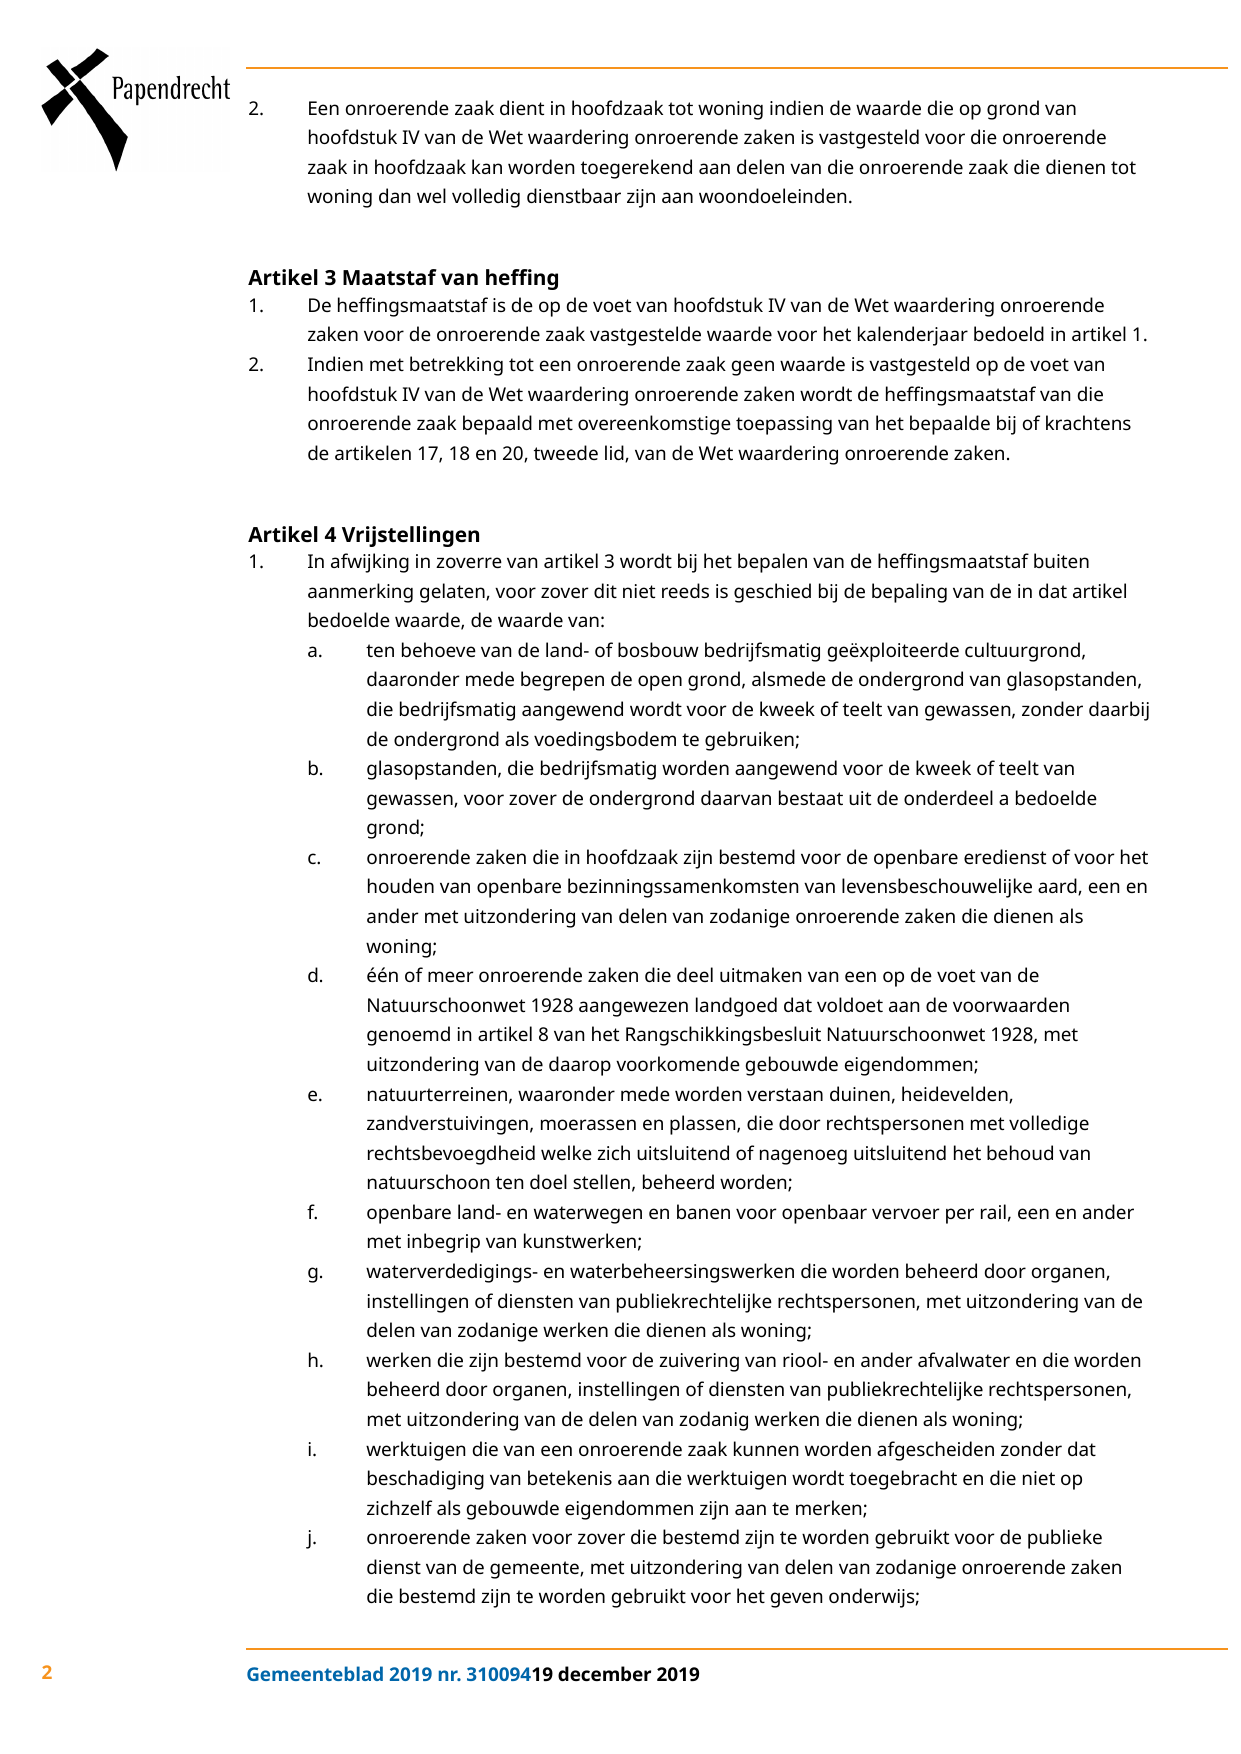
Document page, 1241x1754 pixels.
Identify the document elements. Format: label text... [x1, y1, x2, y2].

list werktuigen die van een onroerende zaak kunnen worden afgescheiden zonder dat beschadiging van betekenis aan die werktuigen wordt toegebracht en die niet op zichzelf als gebouwde eigendommen zijn aan te merken; [307, 1436, 1152, 1521]
list onroerende zaken die in hoofdzaak zijn bestemd voor de openbare eredienst of voor het houden van openbare bezinningssamenkomsten van levensbeschouwelijke aard, een en ander met uitzondering van delen van zodanige onroerende zaken die dienen als woning; [307, 844, 1152, 959]
list openbare land- en waterwegen en banen voor openbaar vervoer per rail, een en ander met inbegrip van kunstwerken; [307, 1199, 1152, 1254]
list waterverdedigings- en waterbeheersingswerken die worden beheerd door organen, instellingen of diensten van publiekrechtelijke rechtspersonen, met uitzondering van de delen van zodanige werken die dienen als woning; [307, 1258, 1152, 1343]
list In afwijking in zoverre van artikel 3 wordt bij het bepalen van de heffingsmaatstaf buiten aanmerking gelaten, voor zover dit niet reeds is geschied bij de bepaling van de in dat artikel bedoelde waarde, de waarde van: [248, 548, 1152, 633]
list De heffingsmaatstaf is de op de voet van hoofdstuk IV van de Wet waardering onroerende zaken voor de onroerende zaak vastgestelde waarde voor het kalenderjaar bedoeld in artikel 1. [248, 292, 1152, 347]
list ten behoeve van de land- of bosbouw bedrijfsmatig geëxploiteerde cultuurgrond, daaronder mede begrepen de open grond, alsmede de ondergrond van glasopstanden, die bedrijfsmatig aangewend wordt voor de kweek of teelt van gewassen, zonder daarbij de ondergrond als voedingsbodem te gebruiken; [307, 637, 1152, 752]
list één of meer onroerende zaken die deel uitmaken van een op de voet van de Natuurschoonwet 1928 aangewezen landgoed dat voldoet aan de voorwaarden genoemd in artikel 8 van het Rangschikkingsbesluit Natuurschoonwet 1928, met uitzondering van de daarop voorkomende gebouwde eigendommen; [307, 962, 1152, 1077]
list onroerende zaken voor zover die bestemd zijn te worden gebruikt voor de publieke dienst van de gemeente, met uitzondering van delen van zodanige onroerende zaken die bestemd zijn te worden gebruikt voor het geven onderwijs; [307, 1524, 1152, 1609]
list Indien met betrekking tot een onroerende zaak geen waarde is vastgesteld op de voet van hoofdstuk IV van de Wet waardering onroerende zaken wordt de heffingsmaatstaf van die onroerende zaak bepaald met overeenkomstige toepassing van het bepaalde bij of krachtens de artikelen 17, 18 en 20, tweede lid, van de Wet waardering onroerende zaken. [248, 351, 1152, 466]
picture [41, 47, 231, 172]
text Artikel 3 Maatstaf van heffing [248, 263, 1152, 292]
list natuurterreinen, waaronder mede worden verstaan duinen, heidevelden, zandverstuivingen, moerassen en plassen, die door rechtspersonen met volledige rechtsbevoegdheid welke zich uitsluitend of nagenoeg uitsluitend het behoud van natuurschoon ten doel stellen, beheerd worden; [307, 1081, 1152, 1195]
list Een onroerende zaak dient in hoofdzaak tot woning indien de waarde die op grond van hoofdstuk IV van de Wet waardering onroerende zaken is vastgesteld voor die onroerende zaak in hoofdzaak kan worden toegerekend aan delen van die onroerende zaak die dienen tot woning dan wel volledig dienstbaar zijn aan woondoeleinden. [248, 95, 1152, 209]
list werken die zijn bestemd voor de zuivering van riool- en ander afvalwater en die worden beheerd door organen, instellingen of diensten van publiekrechtelijke rechtspersonen, met uitzondering van de delen van zodanig werken die dienen als woning; [307, 1347, 1152, 1432]
list glasopstanden, die bedrijfsmatig worden aangewend voor de kweek of teelt van gewassen, voor zover de ondergrond daarvan bestaat uit de onderdeel a bedoelde grond; [307, 755, 1152, 840]
text Artikel 4 Vrijstellingen [248, 520, 1152, 548]
